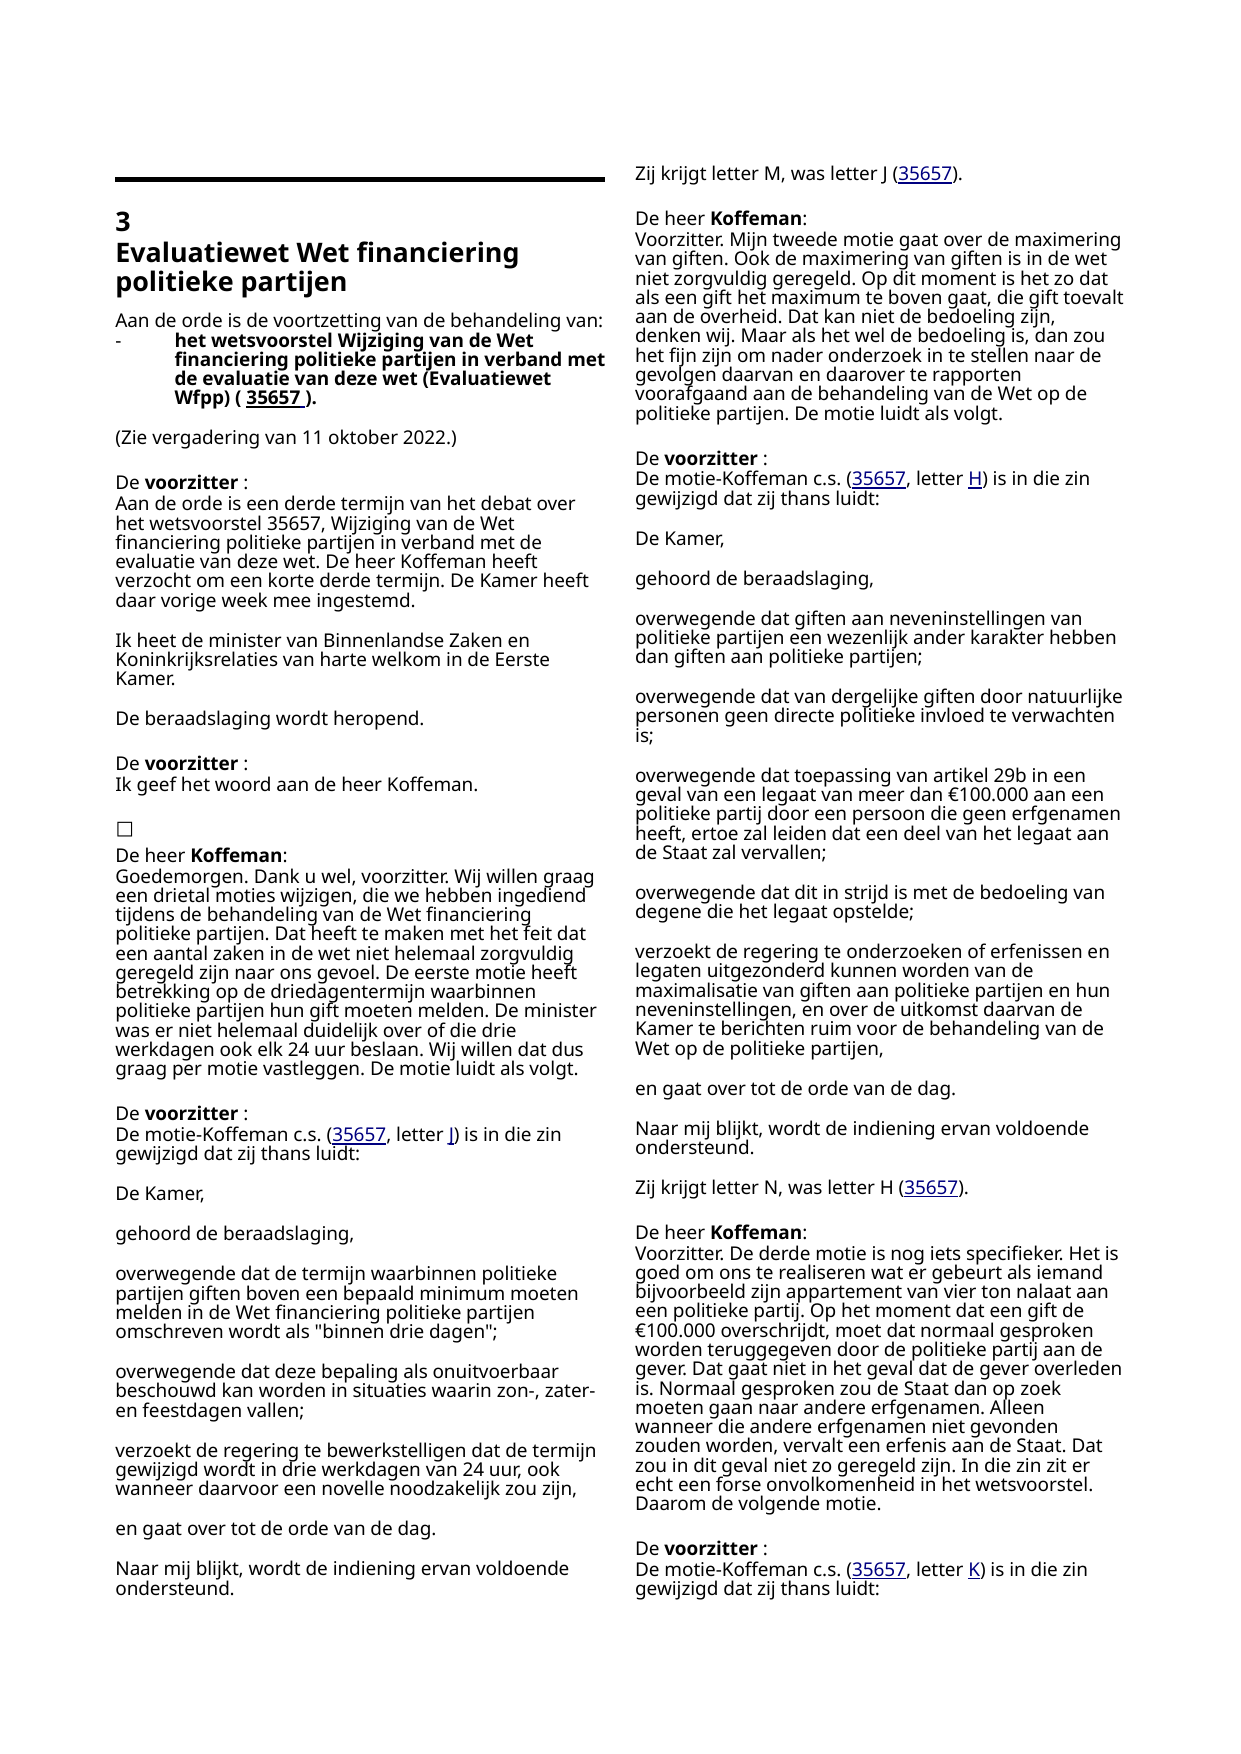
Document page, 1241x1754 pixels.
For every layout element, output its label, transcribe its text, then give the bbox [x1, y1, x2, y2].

text De heer Koffeman: [635, 1219, 1125, 1244]
text De Kamer, [635, 530, 1125, 549]
text overwegende dat toepassing van artikel 29b in een geval van een legaat van meer dan €100.000 aan een politieke partij door een persoon die geen erfgenamen heeft, ertoe zal leiden dat een deel van het legaat aan de Staat zal vervallen; [635, 767, 1125, 863]
text De voorzitter : [115, 469, 605, 495]
text Voorzitter. De derde motie is nog iets specifieker. Het is goed om ons te realiseren wat er gebeurt als iemand bijvoorbeeld zijn appartement van vier ton nalaat aan een politieke partij. Op het moment dat een gift de €100.000 overschrijdt, moet dat normaal gesproken worden teruggegeven door de politieke partij aan de gever. Dat gaat niet in het geval dat de gever overleden is. Normaal gesproken zou de Staat dan op zoek moeten gaan naar andere erfgenamen. Alleen wanneer die andere erfgenamen niet gevonden zouden worden, vervalt een erfenis aan de Staat. Dat zou in dit geval niet zo geregeld zijn. In die zin zit er echt een forse onvolkomenheid in het wetsvoorstel. Daarom de volgende motie. [635, 1244, 1125, 1514]
text De motie-Koffeman c.s. (35657, letter K) is in die zin gewijzigd dat zij thans luidt: [635, 1561, 1125, 1599]
text De voorzitter : [115, 1100, 605, 1126]
text De voorzitter : [115, 750, 605, 776]
text De heer Koffeman: [115, 842, 605, 868]
text De voorzitter : [635, 1535, 1125, 1561]
text gehoord de beraadslaging, [635, 570, 1125, 589]
text Evaluatiewet Wet financiering politieke partijen [115, 239, 605, 312]
text ⬜ [115, 816, 605, 842]
text De beraadslaging wordt heropend. [115, 710, 605, 729]
text 3 [115, 203, 605, 239]
text gehoord de beraadslaging, [115, 1225, 605, 1245]
text en gaat over tot de orde van de dag. [635, 1079, 1125, 1099]
text De motie-Koffeman c.s. (35657, letter J) is in die zin gewijzigd dat zij thans luidt: [115, 1126, 605, 1165]
text De heer Koffeman: [635, 205, 1125, 231]
text verzoekt de regering te bewerkstelligen dat de termijn gewijzigd wordt in drie werkdagen van 24 uur, ook wanneer daarvoor een novelle noodzakelijk zou zijn, [115, 1442, 605, 1499]
text Voorzitter. Mijn tweede motie gaat over de maximering van giften. Ook de maximering van giften is in de wet niet zorgvuldig geregeld. Op dit moment is het zo dat als een gift het maximum te boven gaat, die gift toevalt aan de overheid. Dat kan niet de bedoeling zijn, denken wij. Maar als het wel de bedoeling is, dan zou het fijn zijn om nader onderzoek in te stellen naar de gevolgen daarvan en daarover te rapporten voorafgaand aan de behandeling van de Wet op de politieke partijen. De motie luidt als volgt. [635, 231, 1125, 424]
text Aan de orde is de voortzetting van de behandeling van: [115, 312, 605, 332]
text (Zie vergadering van 11 oktober 2022.) [115, 429, 605, 449]
text en gaat over tot de orde van de dag. [115, 1520, 605, 1539]
text verzoekt de regering te onderzoeken of erfenissen en legaten uitgezonderd kunnen worden van de maximalisatie van giften aan politieke partijen en hun neveninstellingen, en over de uitkomst daarvan de Kamer te berichten ruim voor de behandeling van de Wet op de politieke partijen, [635, 943, 1125, 1059]
text overwegende dat deze bepaling als onuitvoerbaar beschouwd kan worden in situaties waarin zon-, zater- en feestdagen vallen; [115, 1363, 605, 1421]
text overwegende dat giften aan neveninstellingen van politieke partijen een wezenlijk ander karakter hebben dan giften aan politieke partijen; [635, 610, 1125, 667]
text overwegende dat van dergelijke giften door natuurlijke personen geen directe politieke invloed te verwachten is; [635, 688, 1125, 746]
text overwegende dat dit in strijd is met de bedoeling van degene die het legaat opstelde; [635, 884, 1125, 922]
text Ik heet de minister van Binnenlandse Zaken en Koninkrijksrelaties van harte welkom in de Eerste Kamer. [115, 632, 605, 689]
text De Kamer, [115, 1185, 605, 1205]
text Naar mij blijkt, wordt de indiening ervan voldoende ondersteund. [635, 1119, 1125, 1158]
text Aan de orde is een derde termijn van het debat over het wetsvoorstel 35657, Wijziging van de Wet financiering politieke partijen in verband met de evaluatie van deze wet. De heer Koffeman heeft verzocht om een korte derde termijn. De Kamer heeft daar vorige week mee ingestemd. [115, 495, 605, 611]
text overwegende dat de termijn waarbinnen politieke partijen giften boven een bepaald minimum moeten melden in de Wet financiering politieke partijen omschreven wordt als "binnen drie dagen"; [115, 1265, 605, 1342]
text Goedemorgen. Dank u wel, voorzitter. Wij willen graag een drietal moties wijzigen, die we hebben ingediend tijdens de behandeling van de Wet financiering politieke partijen. Dat heeft te maken met het feit dat een aantal zaken in de wet niet helemaal zorgvuldig geregeld zijn naar ons gevoel. De eerste motie heeft betrekking op de driedagentermijn waarbinnen politieke partijen hun gift moeten melden. De minister was er niet helemaal duidelijk over of die drie werkdagen ook elk 24 uur beslaan. Wij willen dat dus graag per motie vastleggen. De motie luidt als volgt. [115, 868, 605, 1079]
text Zij krijgt letter N, was letter H (35657). [635, 1179, 1125, 1198]
text De voorzitter : [635, 445, 1125, 470]
text Naar mij blijkt, wordt de indiening ervan voldoende ondersteund. [115, 1560, 605, 1599]
text Zij krijgt letter M, was letter J (35657). [635, 165, 1125, 184]
text Ik geef het woord aan de heer Koffeman. [115, 776, 605, 795]
list het wetsvoorstel Wijziging van de Wet financiering politieke partijen in verband met de evaluatie van deze wet (Evaluatiewet Wfpp) ( 35657 ). [115, 332, 605, 409]
text De motie-Koffeman c.s. (35657, letter H) is in die zin gewijzigd dat zij thans luidt: [635, 470, 1125, 509]
